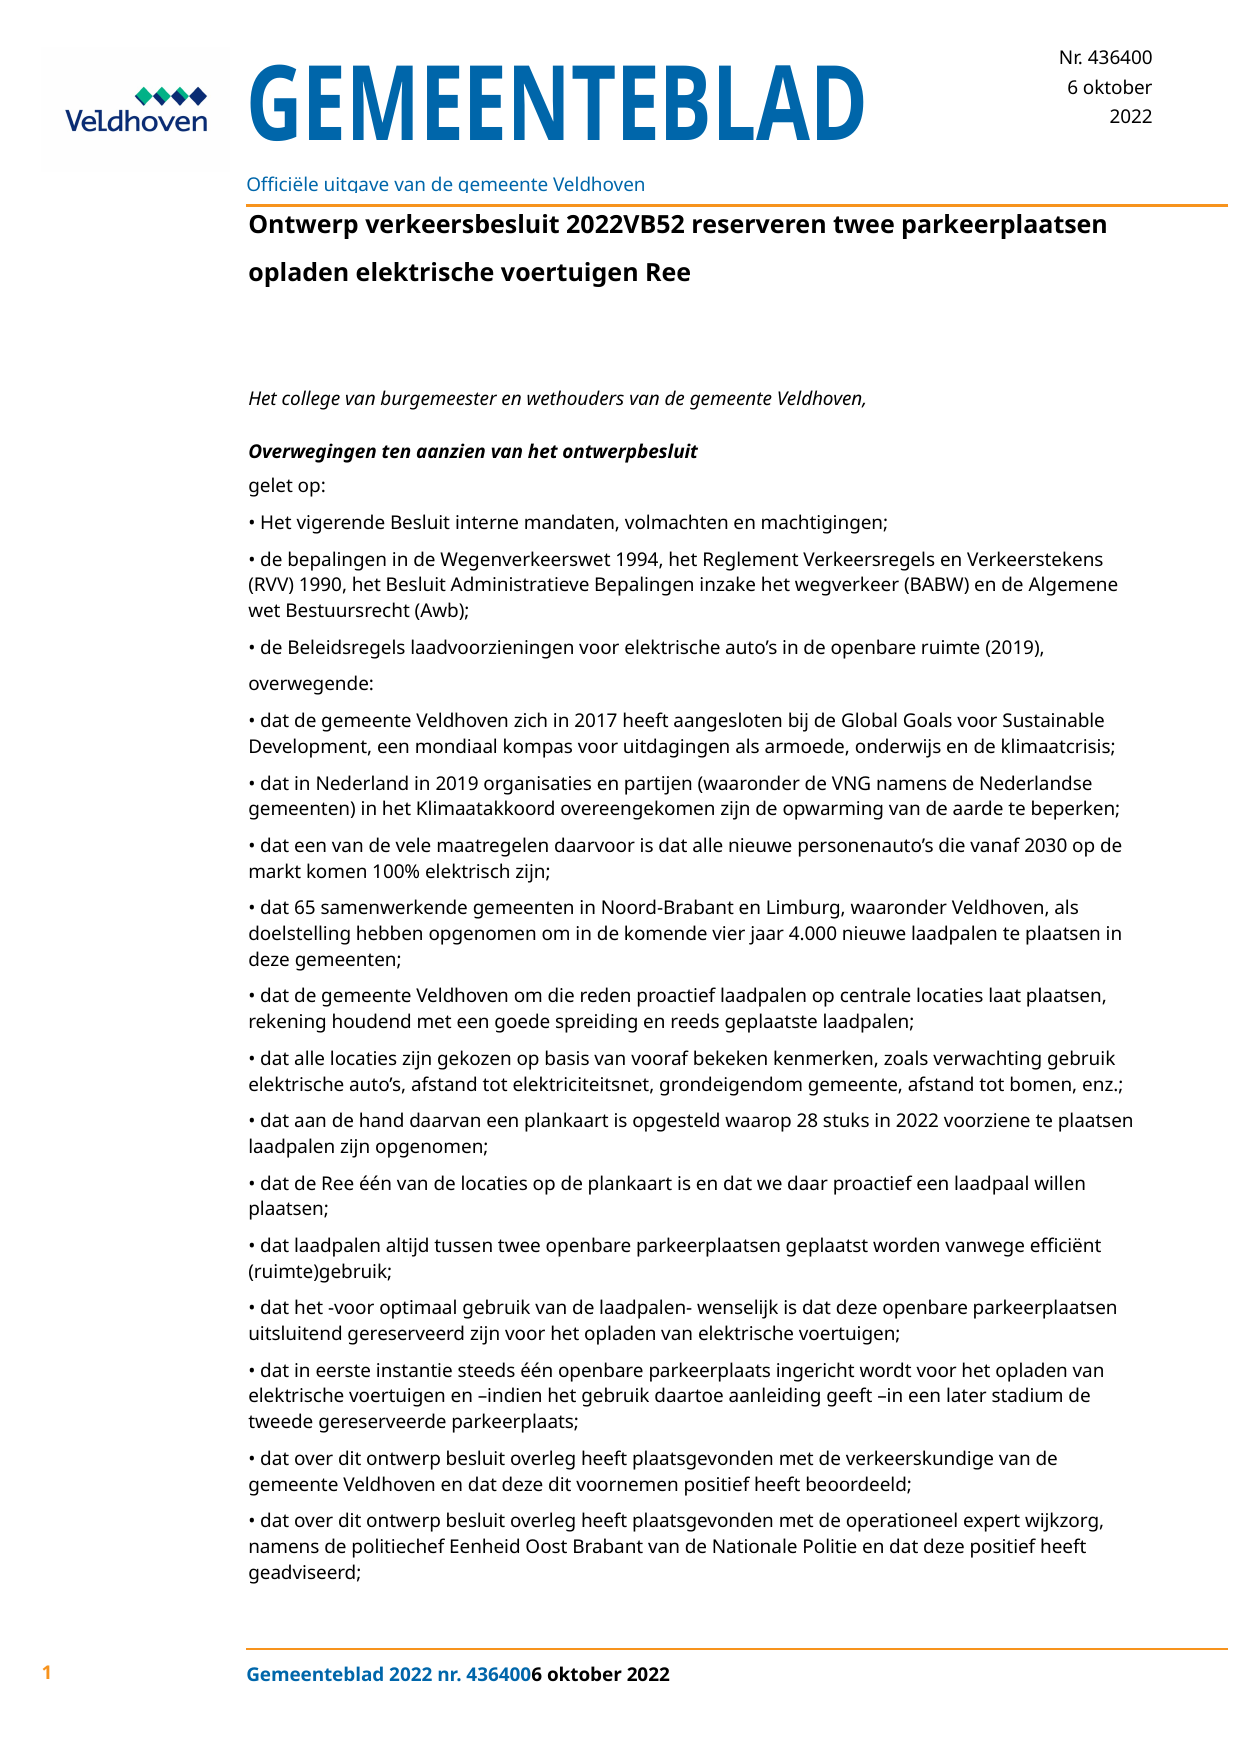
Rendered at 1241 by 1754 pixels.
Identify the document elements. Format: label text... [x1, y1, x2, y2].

text • dat de Ree één van de locaties op de plankaart is en dat we daar proactief een laadpaal willen plaatsen; [248, 1170, 1152, 1221]
text overwegende: [248, 671, 1152, 696]
text • dat laadpalen altijd tussen twee openbare parkeerplaatsen geplaatst worden vanwege efficiënt (ruimte)gebruik; [248, 1232, 1152, 1284]
text • dat alle locaties zijn gekozen op basis van vooraf bekeken kenmerken, zoals verwachting gebruik elektrische auto’s, afstand tot elektriciteitsnet, grondeigendom gemeente, afstand tot bomen, enz.; [248, 1045, 1152, 1096]
text • dat aan de hand daarvan een plankaart is opgesteld waarop 28 stuks in 2022 voorziene te plaatsen laadpalen zijn opgenomen; [248, 1107, 1152, 1159]
text • dat het -voor optimaal gebruik van de laadpalen- wenselijk is dat deze openbare parkeerplaatsen uitsluitend gereserveerd zijn voor het opladen van elektrische voertuigen; [248, 1294, 1152, 1346]
text • dat 65 samenwerkende gemeenten in Noord-Brabant en Limburg, waaronder Veldhoven, als doelstelling hebben opgenomen om in de komende vier jaar 4.000 nieuwe laadpalen te plaatsen in deze gemeenten; [248, 894, 1152, 972]
text Ontwerp verkeersbesluit 2022VB52 reserveren twee parkeerplaatsen opladen elektrische voertuigen Ree [248, 207, 1152, 288]
text • dat in eerste instantie steeds één openbare parkeerplaats ingericht wordt voor het opladen van elektrische voertuigen en –indien het gebruik daartoe aanleiding geeft –in een later stadium de tweede gereserveerde parkeerplaats; [248, 1357, 1152, 1434]
text • de Beleidsregels laadvoorzieningen voor elektrische auto’s in de openbare ruimte (2019), [248, 634, 1152, 660]
text • dat in Nederland in 2019 organisaties en partijen (waaronder de VNG namens de Nederlandse gemeenten) in het Klimaatakkoord overeengekomen zijn de opwarming van de aarde te beperken; [248, 770, 1152, 821]
text • dat over dit ontwerp besluit overleg heeft plaatsgevonden met de operationeel expert wijkzorg, namens de politiechef Eenheid Oost Brabant van de Nationale Politie en dat deze positief heeft geadviseerd; [248, 1507, 1152, 1585]
text gelet op: [248, 472, 1152, 498]
text • dat de gemeente Veldhoven om die reden proactief laadpalen op centrale locaties laat plaatsen, rekening houdend met een goede spreiding en reeds geplaatste laadpalen; [248, 983, 1152, 1034]
text Overwegingen ten aanzien van het ontwerpbesluit [248, 438, 1152, 464]
text Het college van burgemeester en wethouders van de gemeente Veldhoven, [248, 386, 1152, 411]
text • de bepalingen in de Wegenverkeerswet 1994, het Reglement Verkeersregels en Verkeerstekens (RVV) 1990, het Besluit Administratieve Bepalingen inzake het wegverkeer (BABW) en de Algemene wet Bestuursrecht (Awb); [248, 546, 1152, 623]
text • dat de gemeente Veldhoven zich in 2017 heeft aangesloten bij de Global Goals voor Sustainable Development, een mondiaal kompas voor uitdagingen als armoede, onderwijs en de klimaatcrisis; [248, 707, 1152, 759]
text • dat over dit ontwerp besluit overleg heeft plaatsgevonden met de verkeerskundige van de gemeente Veldhoven en dat deze dit voornemen positief heeft beoordeeld; [248, 1445, 1152, 1497]
picture [41, 47, 231, 172]
text • dat een van de vele maatregelen daarvoor is dat alle nieuwe personenauto’s die vanaf 2030 op de markt komen 100% elektrisch zijn; [248, 832, 1152, 883]
text • Het vigerende Besluit interne mandaten, volmachten en machtigingen; [248, 509, 1152, 535]
